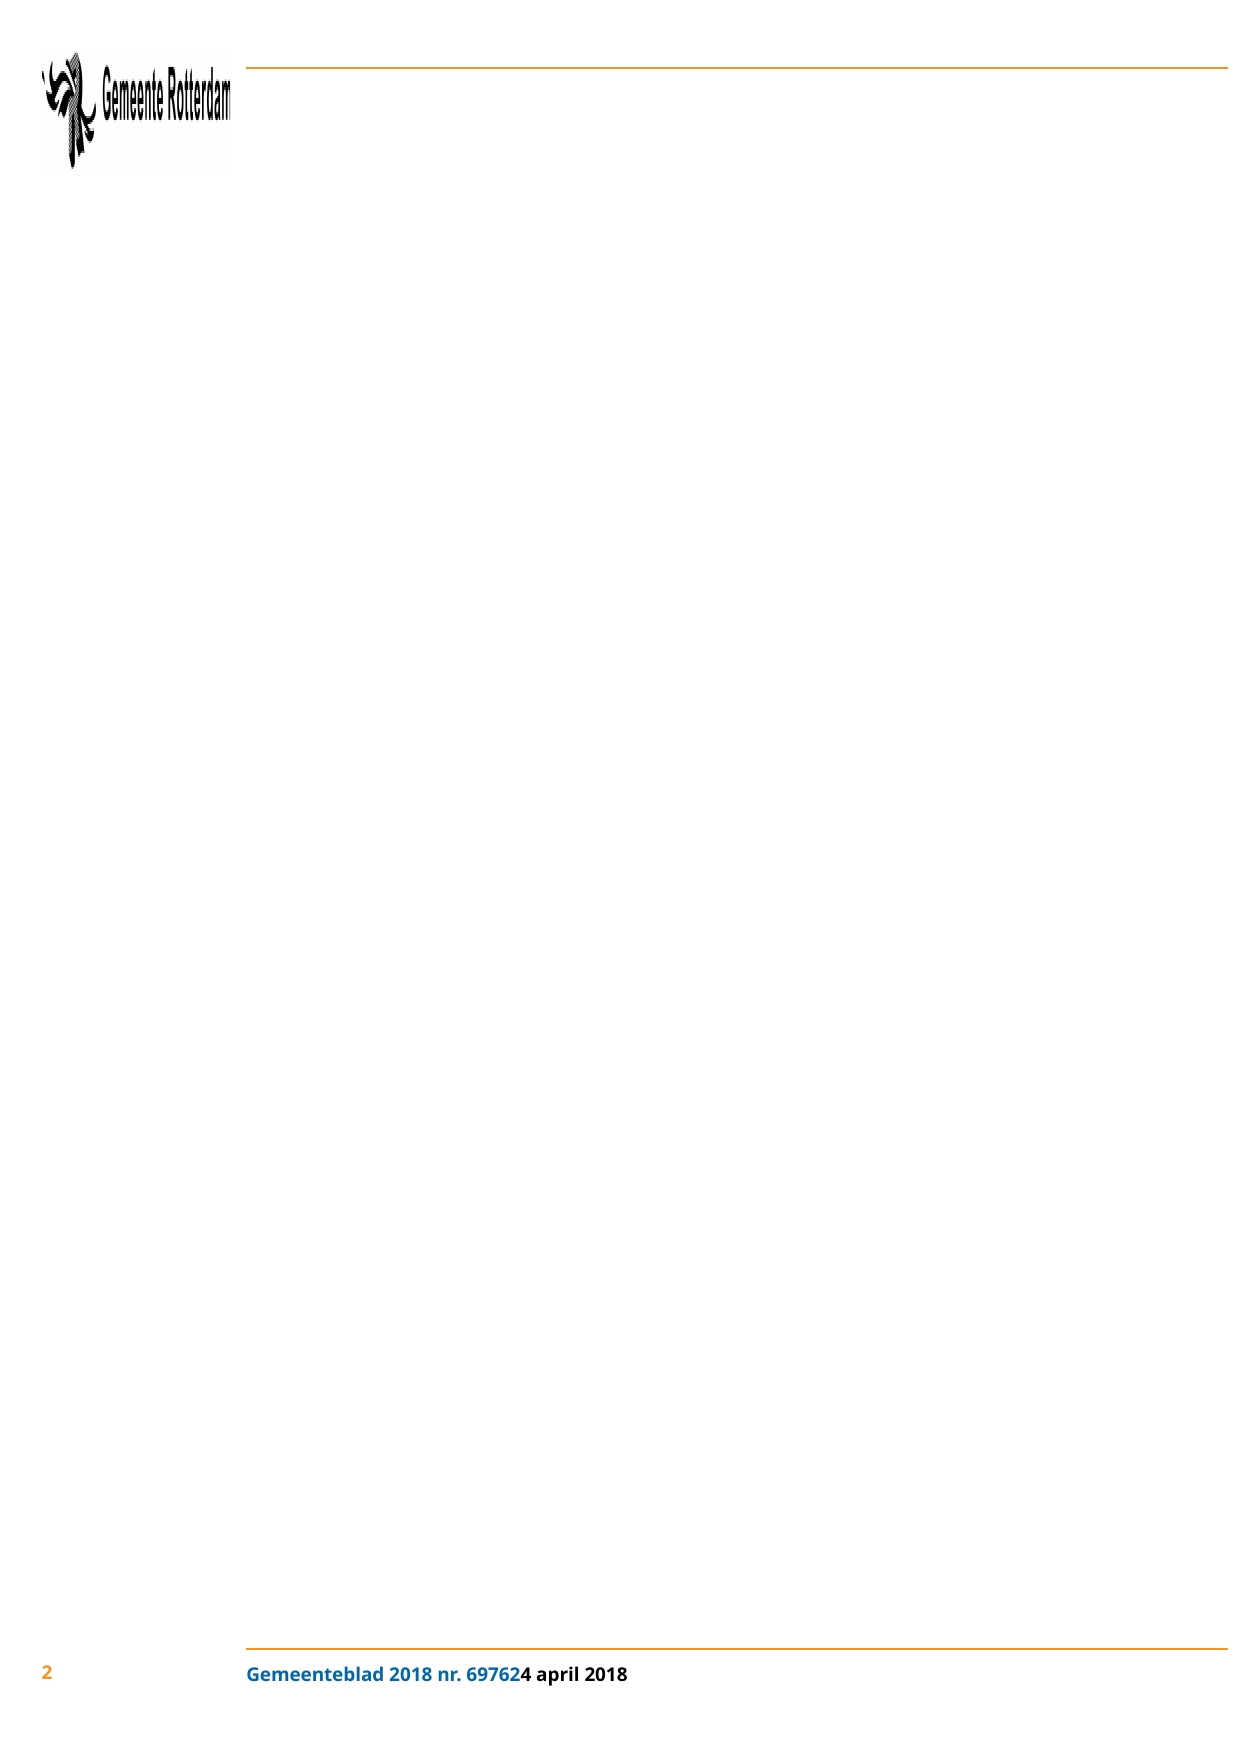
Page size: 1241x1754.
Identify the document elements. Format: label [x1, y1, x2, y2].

picture [41, 47, 231, 172]
